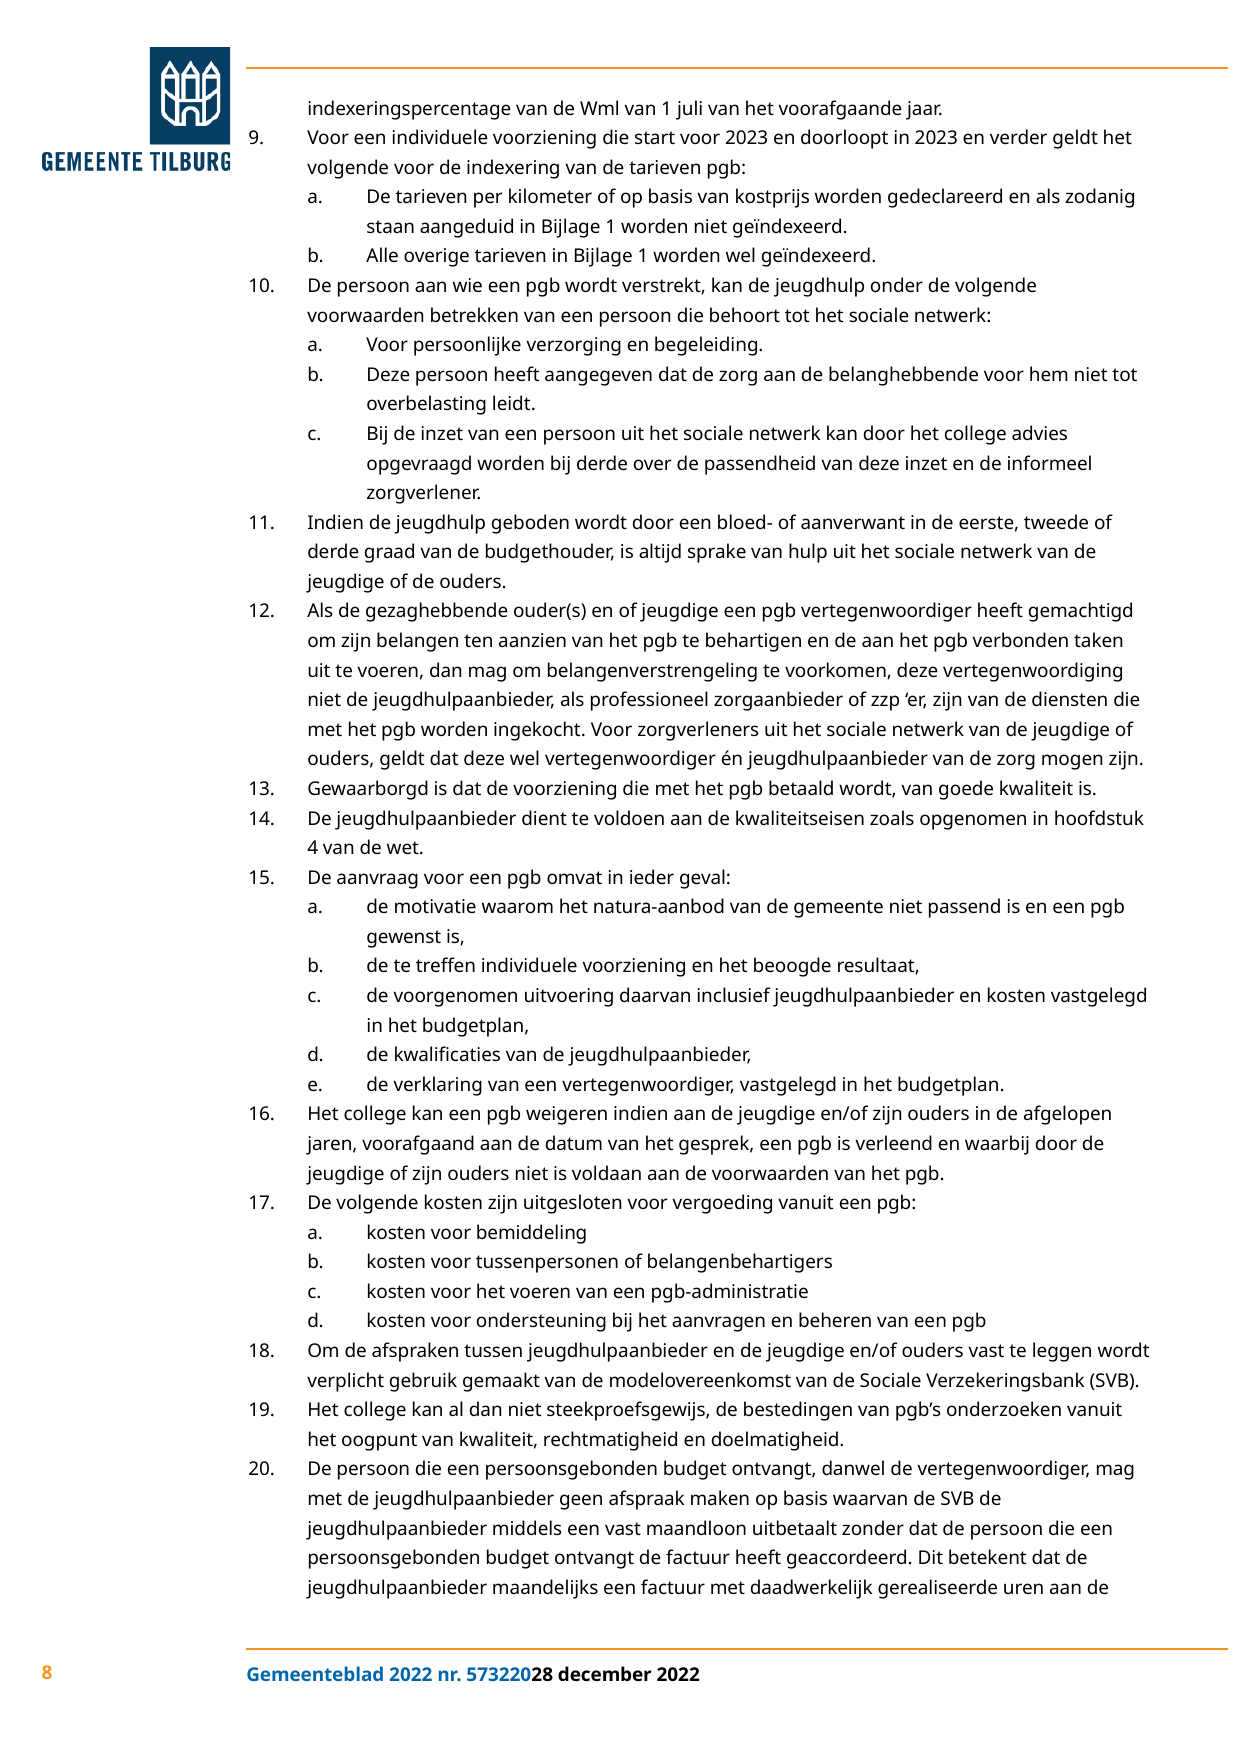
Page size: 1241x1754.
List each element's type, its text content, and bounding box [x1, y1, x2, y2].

list de te treffen individuele voorziening en het beoogde resultaat, [307, 953, 1152, 978]
list De jeugdhulpaanbieder dient te voldoen aan de kwaliteitseisen zoals opgenomen in hoofdstuk 4 van de wet. [248, 805, 1152, 860]
list Gewaarborgd is dat de voorziening die met het pgb betaald wordt, van goede kwaliteit is. [248, 775, 1152, 801]
list kosten voor bemiddeling [307, 1219, 1152, 1245]
list Als de gezaghebbende ouder(s) en of jeugdige een pgb vertegenwoordiger heeft gemachtigd om zijn belangen ten aanzien van het pgb te behartigen en de aan het pgb verbonden taken uit te voeren, dan mag om belangenverstrengeling te voorkomen, deze vertegenwoordiging niet de jeugdhulpaanbieder, als professioneel zorgaanbieder of zzp ‘er, zijn van de diensten die met het pgb worden ingekocht. Voor zorgverleners uit het sociale netwerk van de jeugdige of ouders, geldt dat deze wel vertegenwoordiger én jeugdhulpaanbieder van de zorg mogen zijn. [248, 598, 1152, 771]
picture [41, 47, 231, 172]
list Voor een individuele voorziening die start voor 2023 en doorloopt in 2023 en verder geldt het volgende voor de indexering van de tarieven pgb: [248, 124, 1152, 180]
list indexeringspercentage van de Wml van 1 juli van het voorafgaande jaar. [248, 95, 1152, 121]
list Het college kan al dan niet steekproefsgewijs, de bestedingen van pgb’s onderzoeken vanuit het oogpunt van kwaliteit, rechtmatigheid en doelmatigheid. [248, 1396, 1152, 1452]
list kosten voor ondersteuning bij het aanvragen en beheren van een pgb [307, 1308, 1152, 1333]
list de kwalificaties van de jeugdhulpaanbieder, [307, 1041, 1152, 1067]
list Deze persoon heeft aangegeven dat de zorg aan de belanghebbende voor hem niet tot overbelasting leidt. [307, 361, 1152, 416]
list Bij de inzet van een persoon uit het sociale netwerk kan door het college advies opgevraagd worden bij derde over de passendheid van deze inzet en de informeel zorgverlener. [307, 420, 1152, 505]
list kosten voor het voeren van een pgb-administratie [307, 1278, 1152, 1304]
list Alle overige tarieven in Bijlage 1 worden wel geïndexeerd. [307, 243, 1152, 268]
list De tarieven per kilometer of op basis van kostprijs worden gedeclareerd en als zodanig staan aangeduid in Bijlage 1 worden niet geïndexeerd. [307, 183, 1152, 239]
list kosten voor tussenpersonen of belangenbehartigers [307, 1248, 1152, 1274]
list De volgende kosten zijn uitgesloten voor vergoeding vanuit een pgb: [248, 1189, 1152, 1215]
list de voorgenomen uitvoering daarvan inclusief jeugdhulpaanbieder en kosten vastgelegd in het budgetplan, [307, 982, 1152, 1038]
list Het college kan een pgb weigeren indien aan de jeugdige en/of zijn ouders in de afgelopen jaren, voorafgaand aan de datum van het gesprek, een pgb is verleend en waarbij door de jeugdige of zijn ouders niet is voldaan aan de voorwaarden van het pgb. [248, 1101, 1152, 1186]
list De persoon die een persoonsgebonden budget ontvangt, danwel de vertegenwoordiger, mag met de jeugdhulpaanbieder geen afspraak maken op basis waarvan de SVB de jeugdhulpaanbieder middels een vast maandloon uitbetaalt zonder dat de persoon die een persoonsgebonden budget ontvangt de factuur heeft geaccordeerd. Dit betekent dat de jeugdhulpaanbieder maandelijks een factuur met daadwerkelijk gerealiseerde uren aan de [248, 1456, 1152, 1600]
list Voor persoonlijke verzorging en begeleiding. [307, 331, 1152, 357]
list De persoon aan wie een pgb wordt verstrekt, kan de jeugdhulp onder de volgende voorwaarden betrekken van een persoon die behoort tot het sociale netwerk: [248, 272, 1152, 328]
list De aanvraag voor een pgb omvat in ieder geval: [248, 864, 1152, 890]
list de verklaring van een vertegenwoordiger, vastgelegd in het budgetplan. [307, 1071, 1152, 1097]
list Om de afspraken tussen jeugdhulpaanbieder en de jeugdige en/of ouders vast te leggen wordt verplicht gebruik gemaakt van de modelovereenkomst van de Sociale Verzekeringsbank (SVB). [248, 1337, 1152, 1393]
list de motivatie waarom het natura-aanbod van de gemeente niet passend is en een pgb gewenst is, [307, 893, 1152, 949]
list Indien de jeugdhulp geboden wordt door een bloed- of aanverwant in de eerste, tweede of derde graad van de budgethouder, is altijd sprake van hulp uit het sociale netwerk van de jeugdige of de ouders. [248, 509, 1152, 594]
